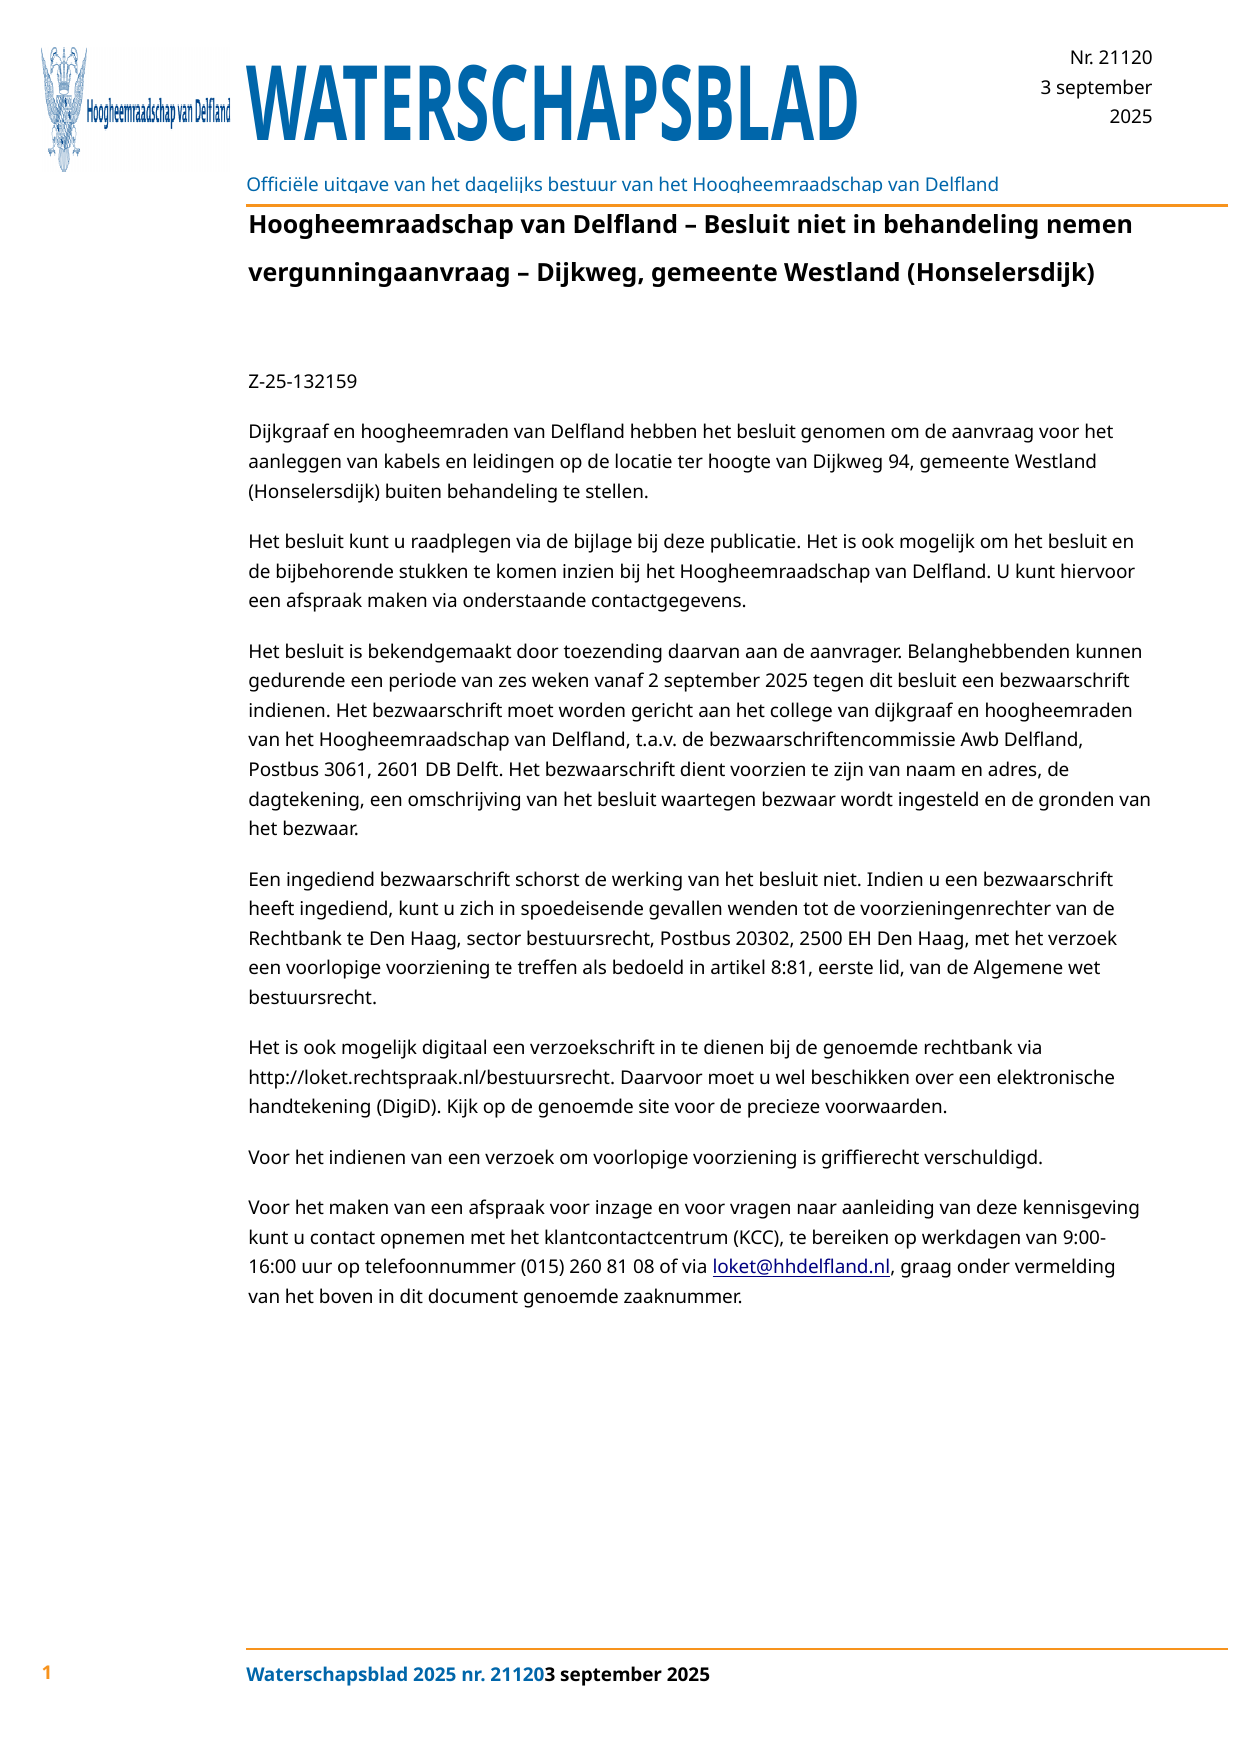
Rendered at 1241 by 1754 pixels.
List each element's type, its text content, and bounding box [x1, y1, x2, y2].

text Voor het maken van een afspraak voor inzage en voor vragen naar aanleiding van deze kennisgeving kunt u contact opnemen met het klantcontactcentrum (KCC), te bereiken op werkdagen van 9:00-16:00 uur op telefoonnummer (015) 260 81 08 of via loket@hhdelfland.nl, graag onder vermelding van het boven in dit document genoemde zaaknummer. [248, 1194, 1152, 1309]
text Voor het indienen van een verzoek om voorlopige voorziening is griffierecht verschuldigd. [248, 1144, 1152, 1170]
text Een ingediend bezwaarschrift schorst de werking van het besluit niet. Indien u een bezwaarschrift heeft ingediend, kunt u zich in spoedeisende gevallen wenden tot de voorzieningenrechter van de Rechtbank te Den Haag, sector bestuursrecht, Postbus 20302, 2500 EH Den Haag, met het verzoek een voorlopige voorziening te treffen als bedoeld in artikel 8:81, eerste lid, van de Algemene wet bestuursrecht. [248, 866, 1152, 1010]
text Dijkgraaf en hoogheemraden van Delfland hebben het besluit genomen om de aanvraag voor het aanleggen van kabels en leidingen op de locatie ter hoogte van Dijkweg 94, gemeente Westland (Honselersdijk) buiten behandeling te stellen. [248, 419, 1152, 504]
picture [41, 47, 231, 172]
text Het besluit is bekendgemaakt door toezending daarvan aan de aanvrager. Belanghebbenden kunnen gedurende een periode van zes weken vanaf 2 september 2025 tegen dit besluit een bezwaarschrift indienen. Het bezwaarschrift moet worden gericht aan het college van dijkgraaf en hoogheemraden van het Hoogheemraadschap van Delfland, t.a.v. de bezwaarschriftencommissie Awb Delfland, Postbus 3061, 2601 DB Delft. Het bezwaarschrift dient voorzien te zijn van naam en adres, de dagtekening, een omschrijving van het besluit waartegen bezwaar wordt ingesteld en de gronden van het bezwaar. [248, 638, 1152, 841]
text Hoogheemraadschap van Delfland – Besluit niet in behandeling nemen vergunningaanvraag – Dijkweg, gemeente Westland (Honselersdijk) [248, 207, 1152, 288]
text Het besluit kunt u raadplegen via de bijlage bij deze publicatie. Het is ook mogelijk om het besluit en de bijbehorende stukken te komen inzien bij het Hoogheemraadschap van Delfland. U kunt hiervoor een afspraak maken via onderstaande contactgegevens. [248, 528, 1152, 613]
text Z-25-132159 [248, 368, 1152, 394]
text Het is ook mogelijk digitaal een verzoekschrift in te dienen bij de genoemde rechtbank via http://loket.rechtspraak.nl/bestuursrecht. Daarvoor moet u wel beschikken over een elektronische handtekening (DigiD). Kijk op de genoemde site voor de precieze voorwaarden. [248, 1034, 1152, 1119]
